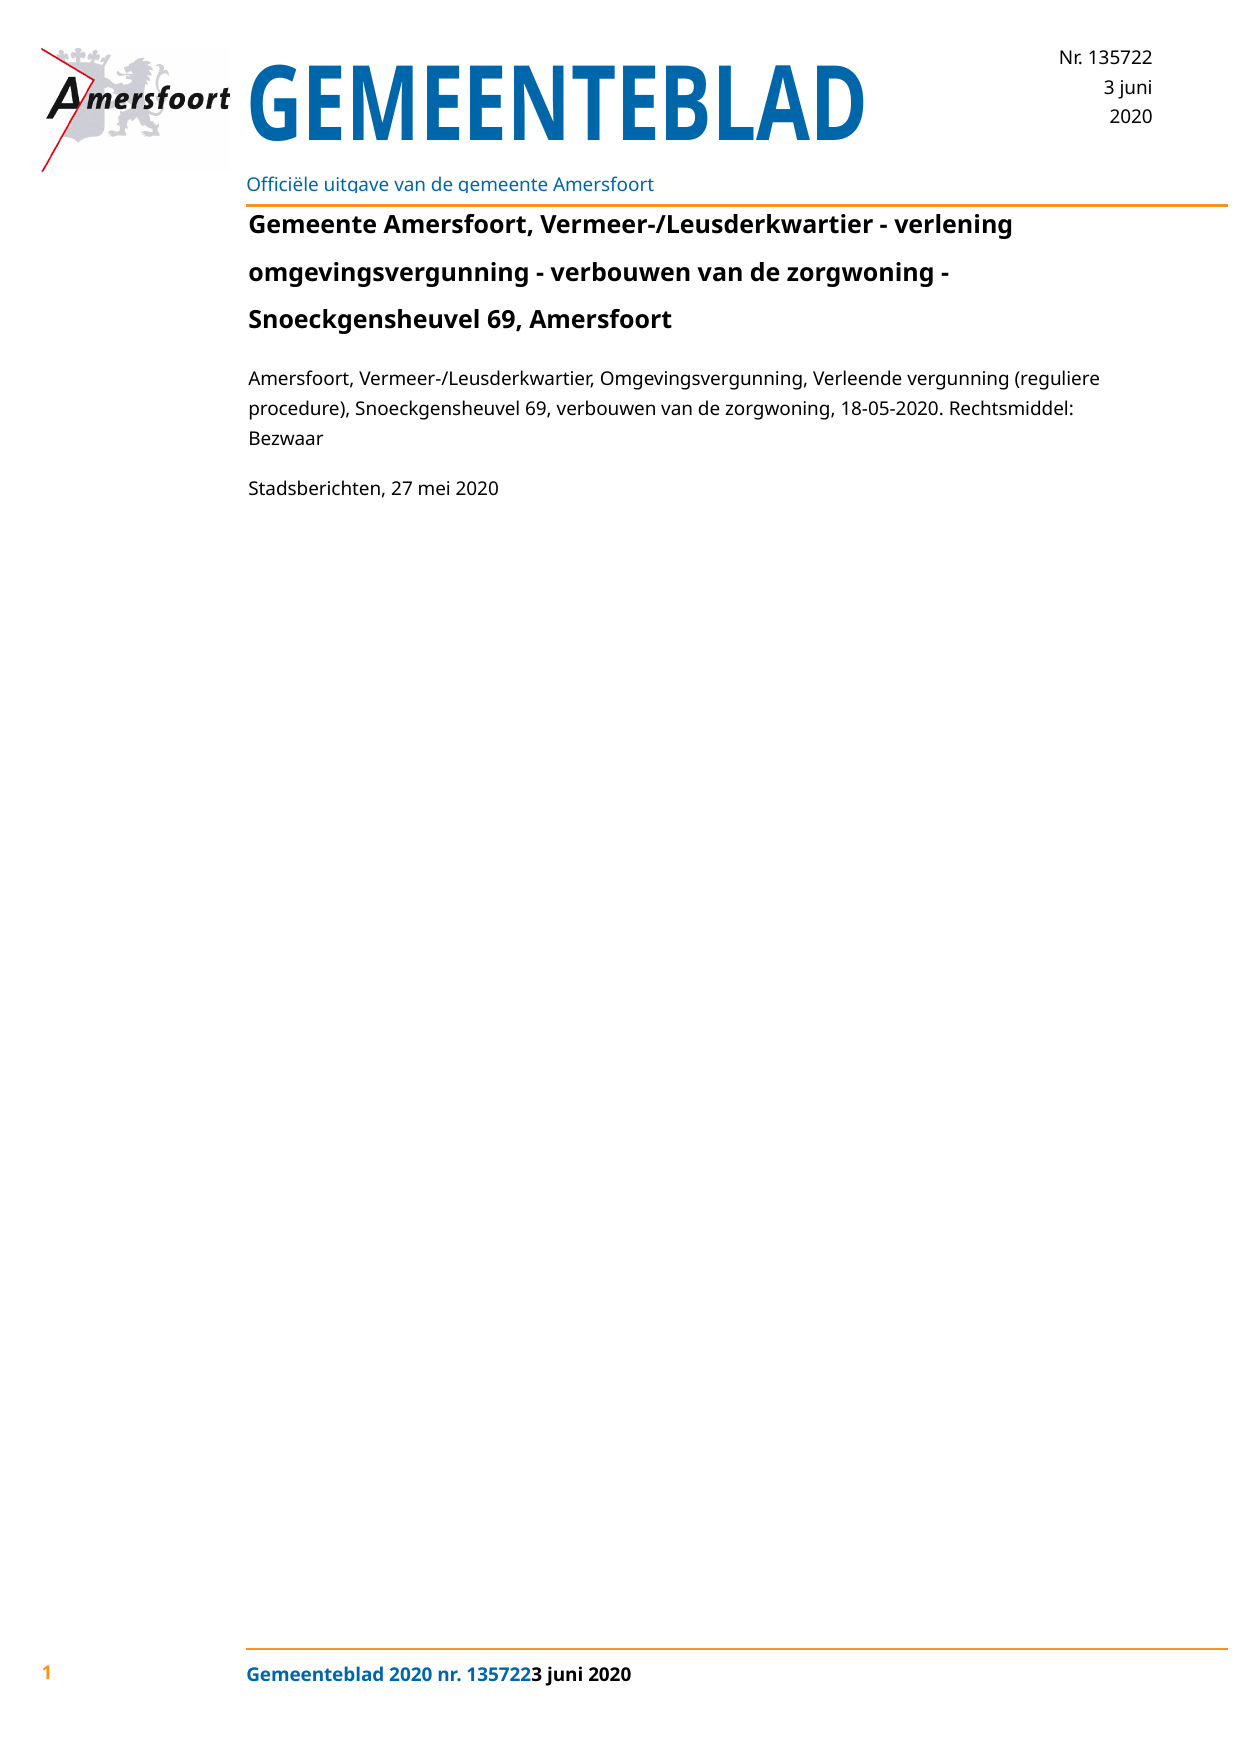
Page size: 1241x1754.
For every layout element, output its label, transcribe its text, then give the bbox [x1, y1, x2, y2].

picture [41, 47, 231, 172]
text Gemeente Amersfoort, Vermeer-/Leusderkwartier - verlening omgevingsvergunning - verbouwen van de zorgwoning - Snoeckgensheuvel 69, Amersfoort [248, 207, 1152, 336]
text Stadsberichten, 27 mei 2020 [248, 475, 1152, 501]
text Amersfoort, Vermeer-/Leusderkwartier, Omgevingsvergunning, Verleende vergunning (reguliere procedure), Snoeckgensheuvel 69, verbouwen van de zorgwoning, 18-05-2020. Rechtsmiddel: Bezwaar [248, 366, 1152, 450]
